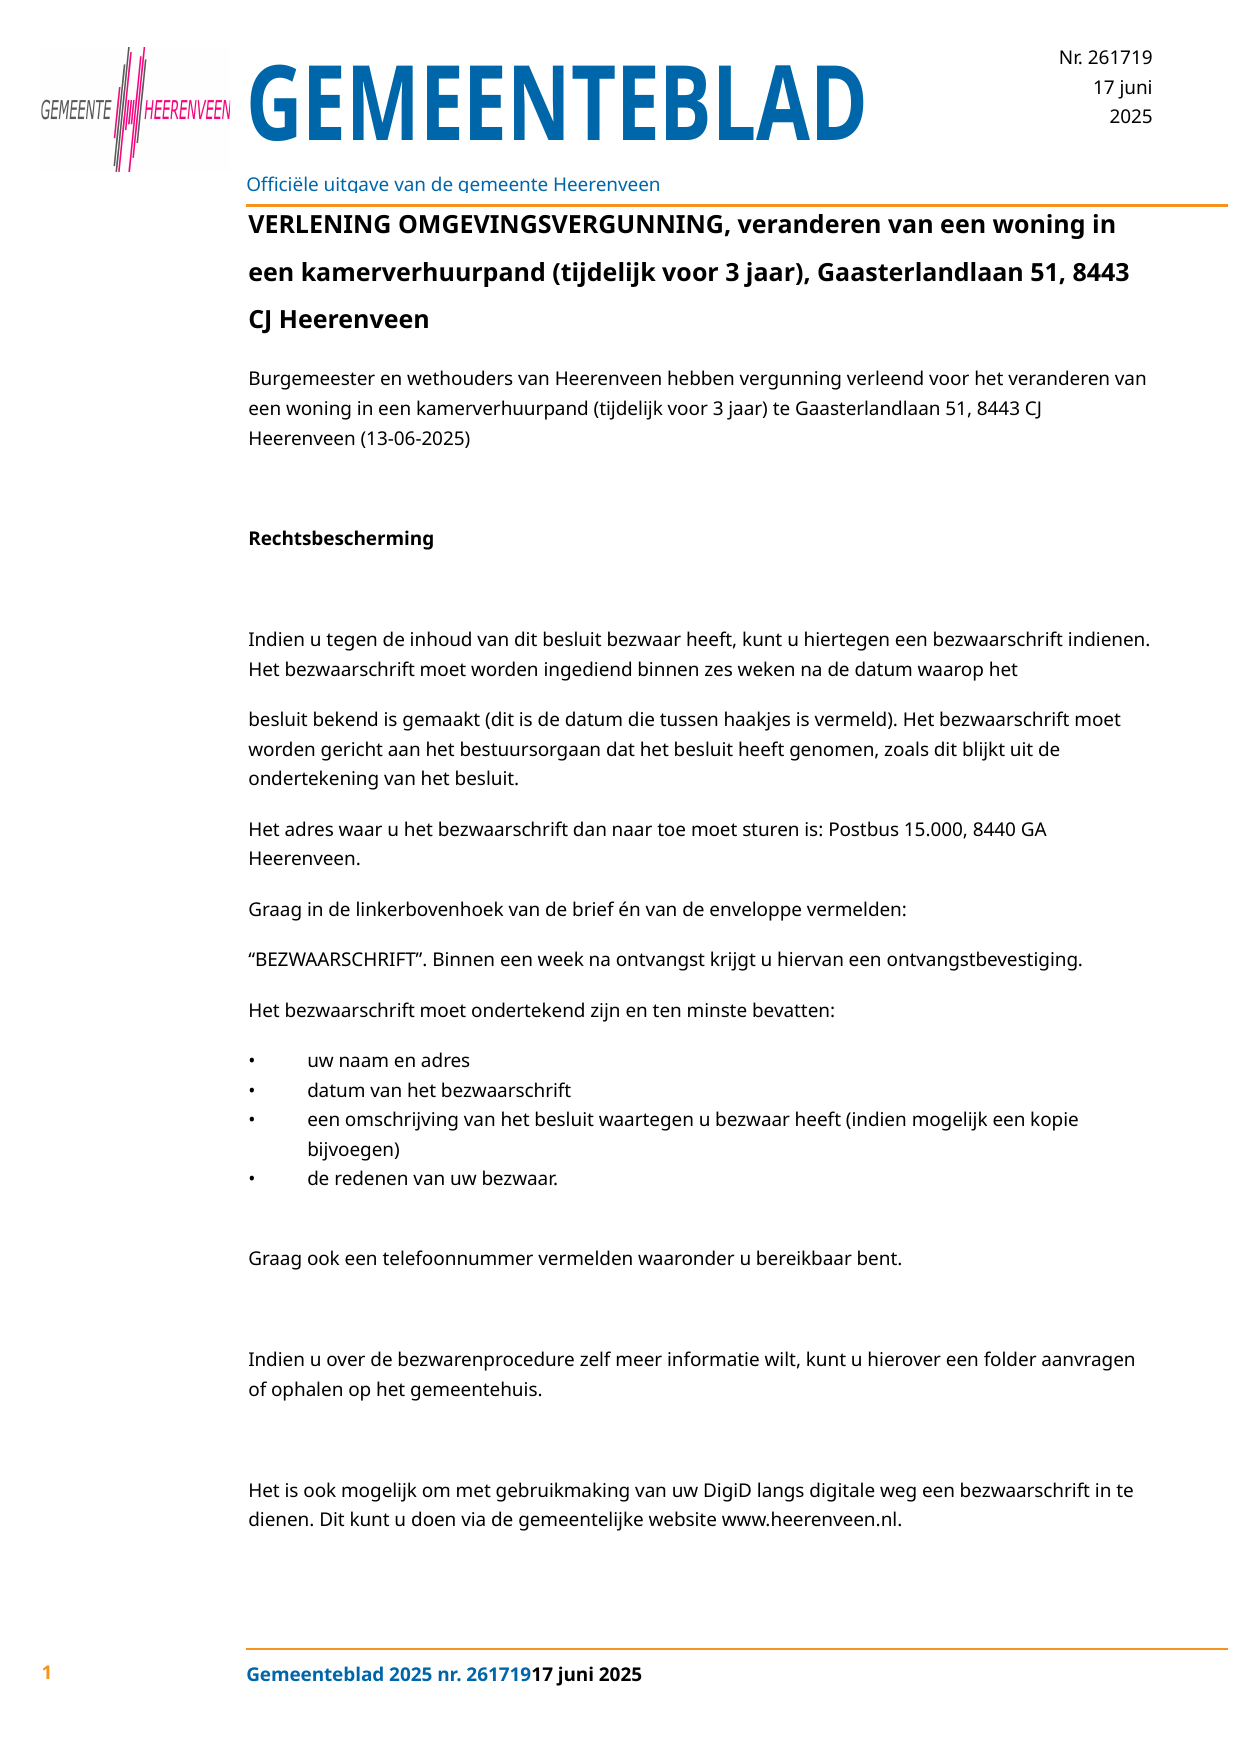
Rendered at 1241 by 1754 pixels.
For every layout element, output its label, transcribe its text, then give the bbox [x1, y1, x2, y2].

picture [41, 47, 231, 172]
text besluit bekend is gemaakt (dit is de datum die tussen haakjes is vermeld). Het bezwaarschrift moet worden gericht aan het bestuursorgaan dat het besluit heeft genomen, zoals dit blijkt uit de ondertekening van het besluit. [248, 706, 1152, 791]
text Indien u tegen de inhoud van dit besluit bezwaar heeft, kunt u hiertegen een bezwaarschrift indienen. Het bezwaarschrift moet worden ingediend binnen zes weken na de datum waarop het [248, 626, 1152, 682]
text Graag ook een telefoonnummer vermelden waaronder u bereikbaar bent. [248, 1246, 1152, 1271]
text Graag in de linkerbovenhoek van de brief én van de enveloppe vermelden: [248, 896, 1152, 922]
text Burgemeester en wethouders van Heerenveen hebben vergunning verleend voor het veranderen van een woning in een kamerverhuurpand (tijdelijk voor 3 jaar) te Gaasterlandlaan 51, 8443 CJ Heerenveen (13-06-2025) [248, 366, 1152, 450]
text Het adres waar u het bezwaarschrift dan naar toe moet sturen is: Postbus 15.000, 8440 GA Heerenveen. [248, 816, 1152, 871]
text VERLENING OMGEVINGSVERGUNNING, veranderen van een woning in een kamerverhuurpand (tijdelijk voor 3 jaar), Gaasterlandlaan 51, 8443 CJ Heerenveen [248, 207, 1152, 336]
list datum van het bezwaarschrift [248, 1077, 1152, 1102]
list een omschrijving van het besluit waartegen u bezwaar heeft (indien mogelijk een kopie bijvoegen) [248, 1106, 1152, 1162]
text Rechtsbescherming [248, 526, 1152, 551]
text Indien u over de bezwarenprocedure zelf meer informatie wilt, kunt u hierover een folder aanvragen of ophalen op het gemeentehuis. [248, 1346, 1152, 1402]
text Het bezwaarschrift moet ondertekend zijn en ten minste bevatten: [248, 997, 1152, 1022]
text Het is ook mogelijk om met gebruikmaking van uw DigiD langs digitale weg een bezwaarschrift in te dienen. Dit kunt u doen via de gemeentelijke website www.heerenveen.nl. [248, 1477, 1152, 1532]
text “BEZWAARSCHRIFT”. Binnen een week na ontvangst krijgt u hiervan een ontvangstbevestiging. [248, 946, 1152, 972]
list de redenen van uw bezwaar. [248, 1166, 1152, 1191]
list uw naam en adres [248, 1047, 1152, 1073]
